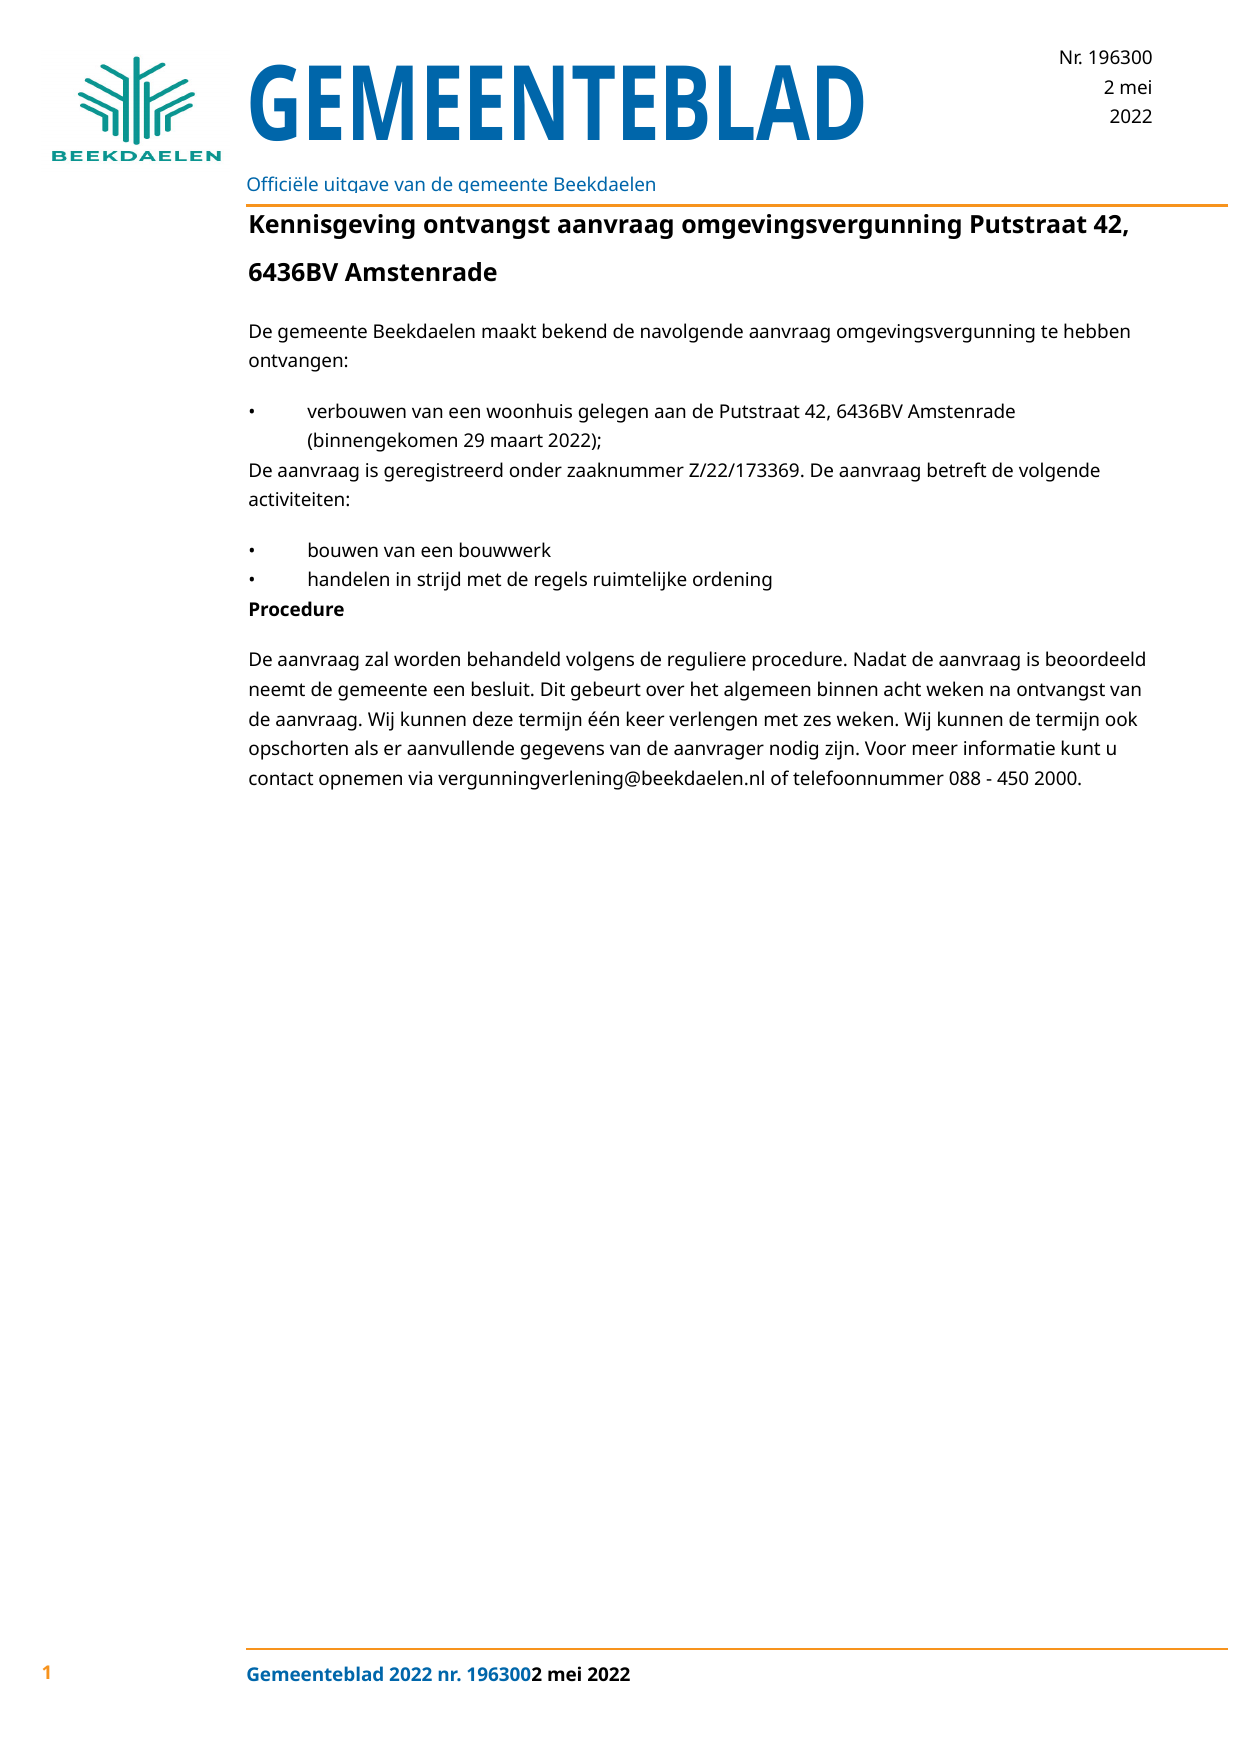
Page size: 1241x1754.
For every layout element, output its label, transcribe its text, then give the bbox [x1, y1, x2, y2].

text De aanvraag zal worden behandeld volgens de reguliere procedure. Nadat de aanvraag is beoordeeld neemt de gemeente een besluit. Dit gebeurt over het algemeen binnen acht weken na ontvangst van de aanvraag. Wij kunnen deze termijn één keer verlengen met zes weken. Wij kunnen de termijn ook opschorten als er aanvullende gegevens van de aanvrager nodig zijn. Voor meer informatie kunt u contact opnemen via vergunningverlening@beekdaelen.nl of telefoonnummer 088 - 450 2000. [248, 647, 1152, 791]
list handelen in strijd met de regels ruimtelijke ordening [248, 567, 1152, 592]
text De aanvraag is geregistreerd onder zaaknummer Z/22/173369. De aanvraag betreft de volgende activiteiten: [248, 457, 1152, 512]
text De gemeente Beekdaelen maakt bekend de navolgende aanvraag omgevingsvergunning te hebben ontvangen: [248, 318, 1152, 373]
text Kennisgeving ontvangst aanvraag omgevingsvergunning Putstraat 42, 6436BV Amstenrade [248, 207, 1152, 288]
list verbouwen van een woonhuis gelegen aan de Putstraat 42, 6436BV Amstenrade (binnengekomen 29 maart 2022); [248, 398, 1152, 453]
text Procedure [248, 596, 1152, 622]
picture [41, 47, 231, 172]
list bouwen van een bouwwerk [248, 537, 1152, 563]
